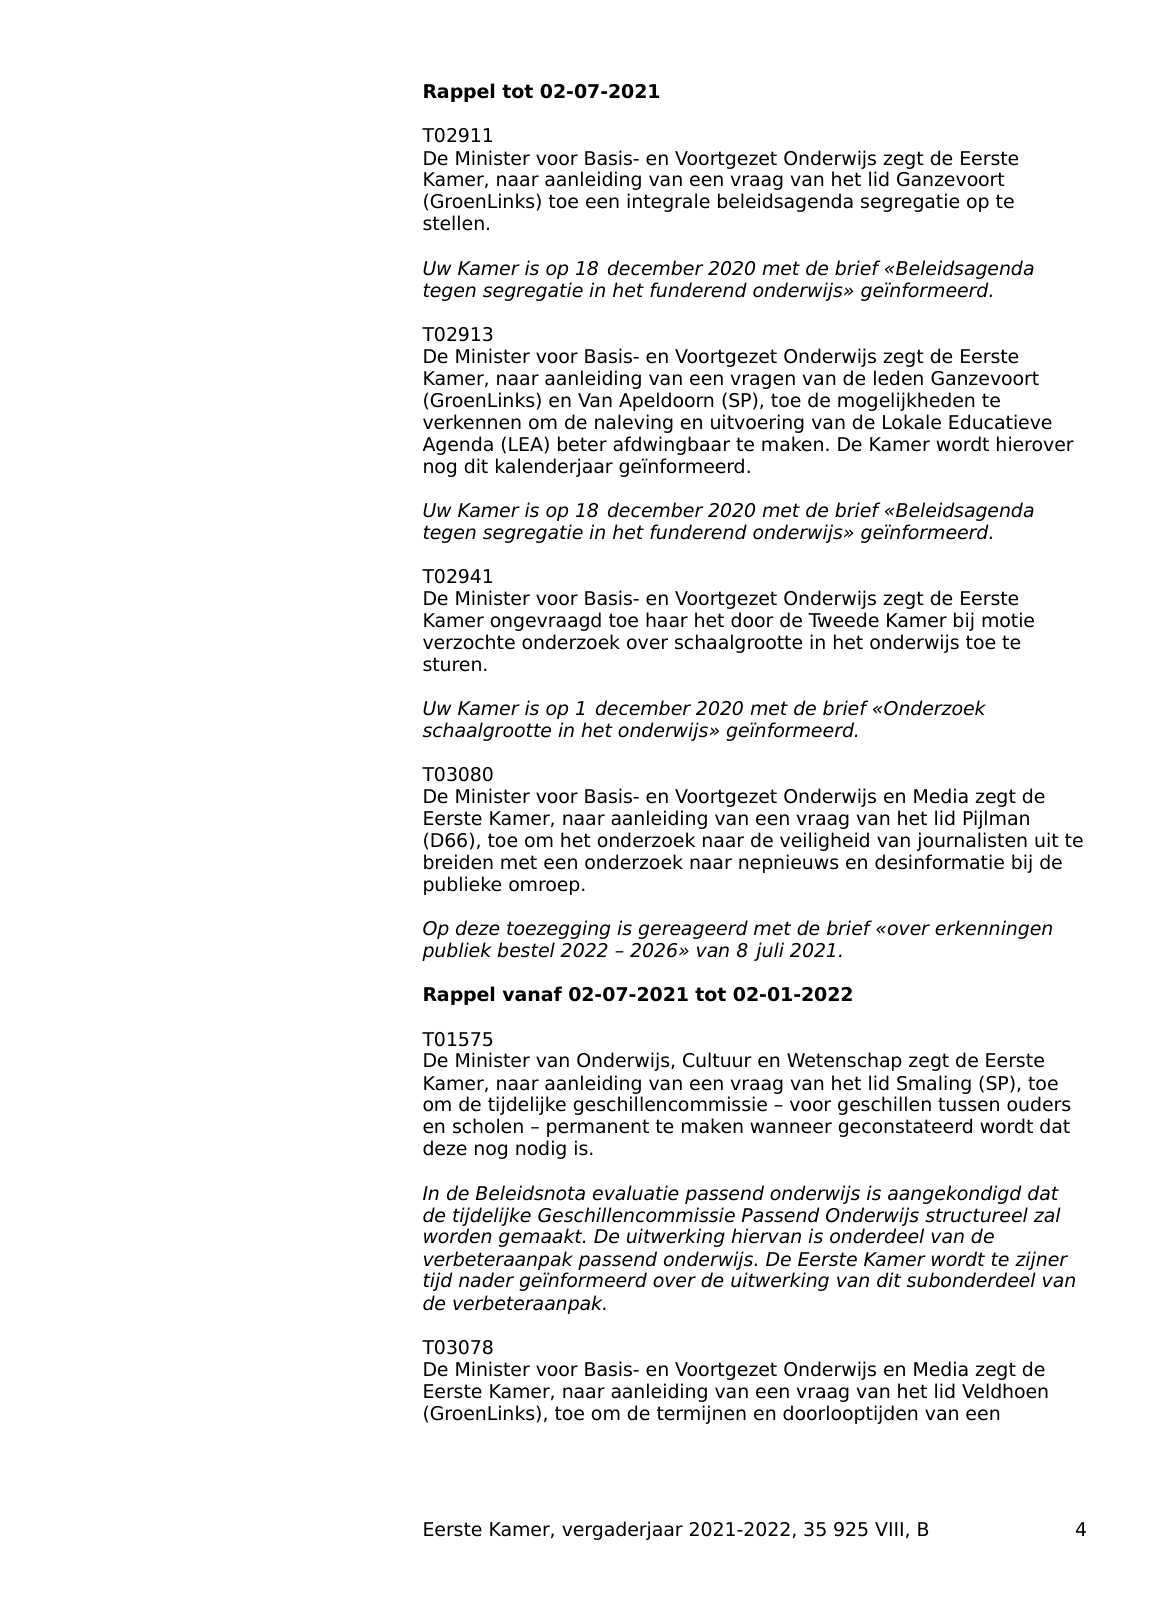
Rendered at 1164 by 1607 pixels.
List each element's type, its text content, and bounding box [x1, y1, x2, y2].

text De Minister voor Basis- en Voortgezet Onderwijs en Media zegt de Eerste Kamer, naar aanleiding van een vraag van het lid Pijlman (D66), toe om het onderzoek naar de veiligheid van journalisten uit te breiden met een onderzoek naar nepnieuws en desinformatie bij de publieke omroep. [422, 786, 1087, 896]
text In de Beleidsnota evaluatie passend onderwijs is aangekondigd dat de tijdelijke Geschillencommissie Passend Onderwijs structureel zal worden gemaakt. De uitwerking hiervan is onderdeel van de verbeteraanpak passend onderwijs. De Eerste Kamer wordt te zijner tijd nader geïnformeerd over de uitwerking van dit subonderdeel van de verbeteraanpak. [422, 1182, 1087, 1314]
text Op deze toezegging is gereageerd met de brief «over erkenningen publiek bestel 2022 – 2026» van 8 juli 2021. [422, 918, 1087, 962]
text De Minister voor Basis- en Voortgezet Onderwijs zegt de Eerste Kamer ongevraagd toe haar het door de Tweede Kamer bij motie verzochte onderzoek over schaalgrootte in het onderwijs toe te sturen. [422, 588, 1087, 676]
text De Minister voor Basis- en Voortgezet Onderwijs zegt de Eerste Kamer, naar aanleiding van een vragen van de leden Ganzevoort (GroenLinks) en Van Apeldoorn (SP), toe de mogelijkheden te verkennen om de naleving en uitvoering van de Lokale Educatieve Agenda (LEA) beter afdwingbaar te maken. De Kamer wordt hierover nog dit kalenderjaar geïnformeerd. [422, 346, 1087, 477]
text T03080 [422, 764, 1087, 786]
text T03078 [422, 1337, 1087, 1358]
text Uw Kamer is op 18 december 2020 met de brief «Beleidsagenda tegen segregatie in het funderend onderwijs» geïnformeerd. [422, 257, 1087, 301]
subtitle Rappel vanaf 02-07-2021 tot 02-01-2022 [422, 984, 1087, 1006]
text Uw Kamer is op 18 december 2020 met de brief «Beleidsagenda tegen segregatie in het funderend onderwijs» geïnformeerd. [422, 500, 1087, 544]
text De Minister van Onderwijs, Cultuur en Wetenschap zegt de Eerste Kamer, naar aanleiding van een vraag van het lid Smaling (SP), toe om de tijdelijke geschillencommissie – voor geschillen tussen ouders en scholen – permanent te maken wanneer geconstateerd wordt dat deze nog nodig is. [422, 1050, 1087, 1160]
text Uw Kamer is op 1 december 2020 met de brief «Onderzoek schaalgrootte in het onderwijs» geïnformeerd. [422, 698, 1087, 742]
text De Minister voor Basis- en Voortgezet Onderwijs en Media zegt de Eerste Kamer, naar aanleiding van een vraag van het lid Veldhoen (GroenLinks), toe om de termijnen en doorlooptijden van een [422, 1358, 1087, 1424]
text T02941 [422, 566, 1087, 588]
subtitle Rappel tot 02-07-2021 [422, 81, 1087, 103]
text De Minister voor Basis- en Voortgezet Onderwijs zegt de Eerste Kamer, naar aanleiding van een vraag van het lid Ganzevoort (GroenLinks) toe een integrale beleidsagenda segregatie op te stellen. [422, 147, 1087, 235]
text T02911 [422, 125, 1087, 147]
text T01575 [422, 1028, 1087, 1050]
text T02913 [422, 324, 1087, 346]
